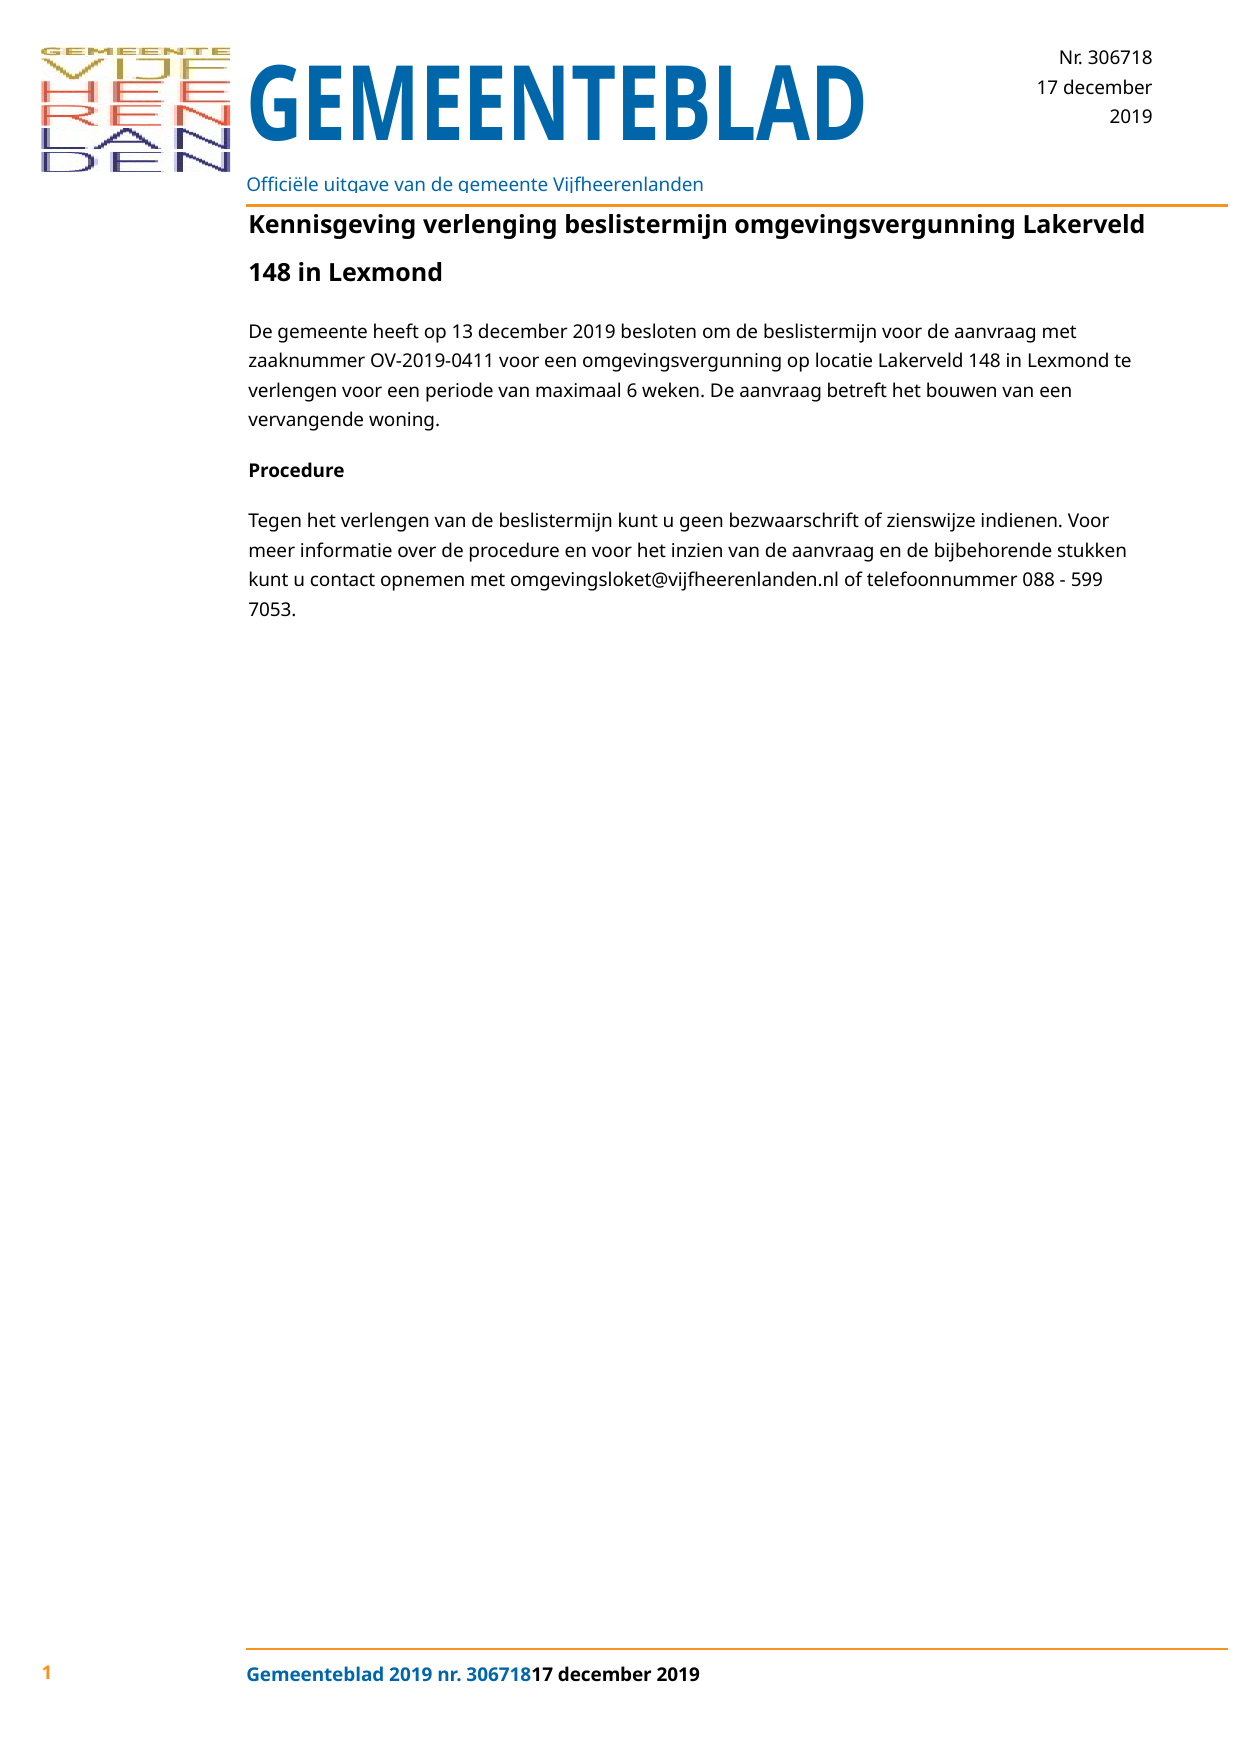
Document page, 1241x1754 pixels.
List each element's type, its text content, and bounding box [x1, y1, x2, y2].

picture [41, 47, 231, 172]
text Procedure [248, 457, 1152, 483]
text Tegen het verlengen van de beslistermijn kunt u geen bezwaarschrift of zienswijze indienen. Voor meer informatie over de procedure en voor het inzien van de aanvraag en de bijbehorende stukken kunt u contact opnemen met omgevingsloket@vijfheerenlanden.nl of telefoonnummer 088 - 599 7053. [248, 507, 1152, 622]
text Kennisgeving verlenging beslistermijn omgevingsvergunning Lakerveld 148 in Lexmond [248, 207, 1152, 288]
text De gemeente heeft op 13 december 2019 besloten om de beslistermijn voor de aanvraag met zaaknummer OV-2019-0411 voor een omgevingsvergunning op locatie Lakerveld 148 in Lexmond te verlengen voor een periode van maximaal 6 weken. De aanvraag betreft het bouwen van een vervangende woning. [248, 318, 1152, 432]
